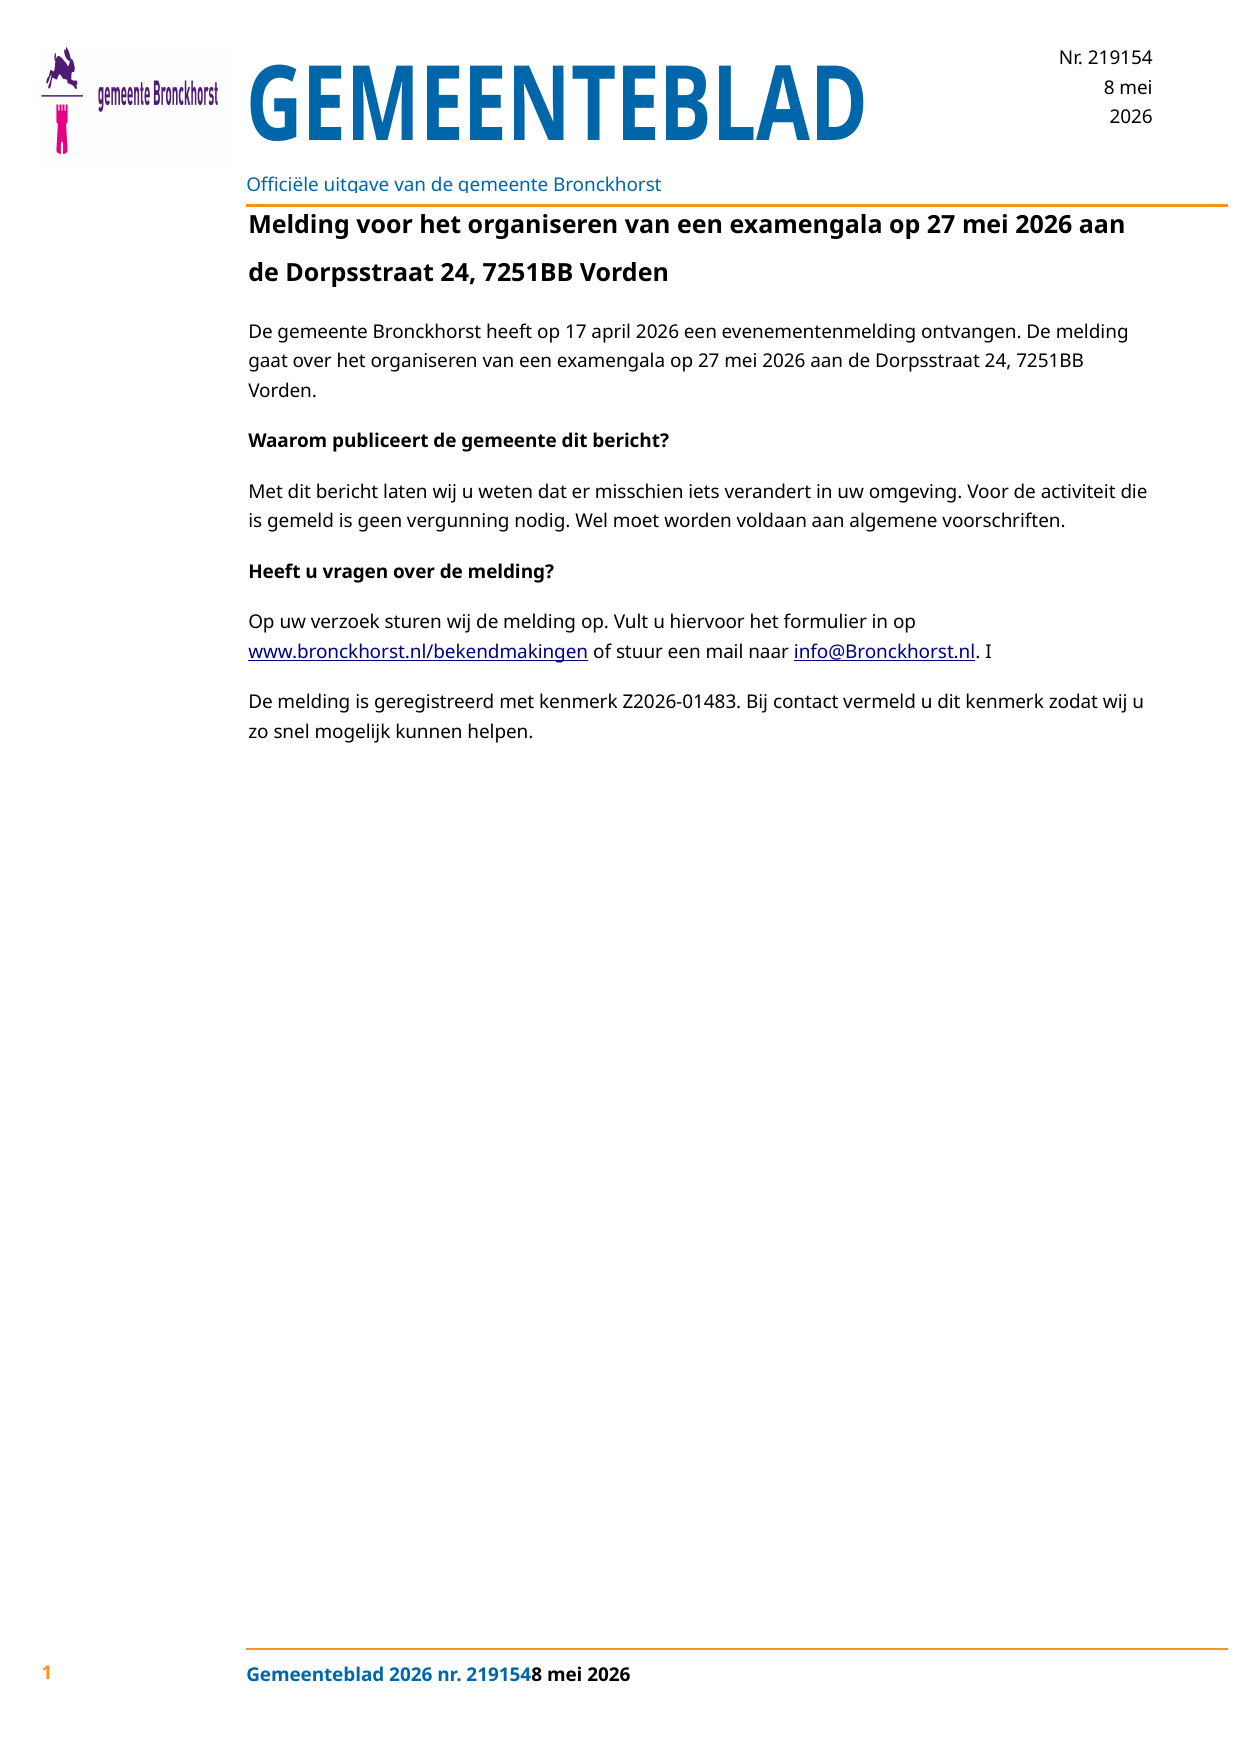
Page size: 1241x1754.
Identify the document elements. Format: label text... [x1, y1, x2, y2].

text De gemeente Bronckhorst heeft op 17 april 2026 een evenementenmelding ontvangen. De melding gaat over het organiseren van een examengala op 27 mei 2026 aan de Dorpsstraat 24, 7251BB Vorden. [248, 318, 1152, 403]
text Op uw verzoek sturen wij de melding op. Vult u hiervoor het formulier in op www.bronckhorst.nl/bekendmakingen of stuur een mail naar info@Bronckhorst.nl. I [248, 608, 1152, 664]
picture [41, 47, 231, 172]
text De melding is geregistreerd met kenmerk Z2026-01483. Bij contact vermeld u dit kenmerk zodat wij u zo snel mogelijk kunnen helpen. [248, 688, 1152, 744]
text Met dit bericht laten wij u weten dat er misschien iets verandert in uw omgeving. Voor de activiteit die is gemeld is geen vergunning nodig. Wel moet worden voldaan aan algemene voorschriften. [248, 478, 1152, 533]
text Waarom publiceert de gemeente dit bericht? [248, 427, 1152, 453]
text Melding voor het organiseren van een examengala op 27 mei 2026 aan de Dorpsstraat 24, 7251BB Vorden [248, 207, 1152, 288]
text Heeft u vragen over de melding? [248, 558, 1152, 584]
